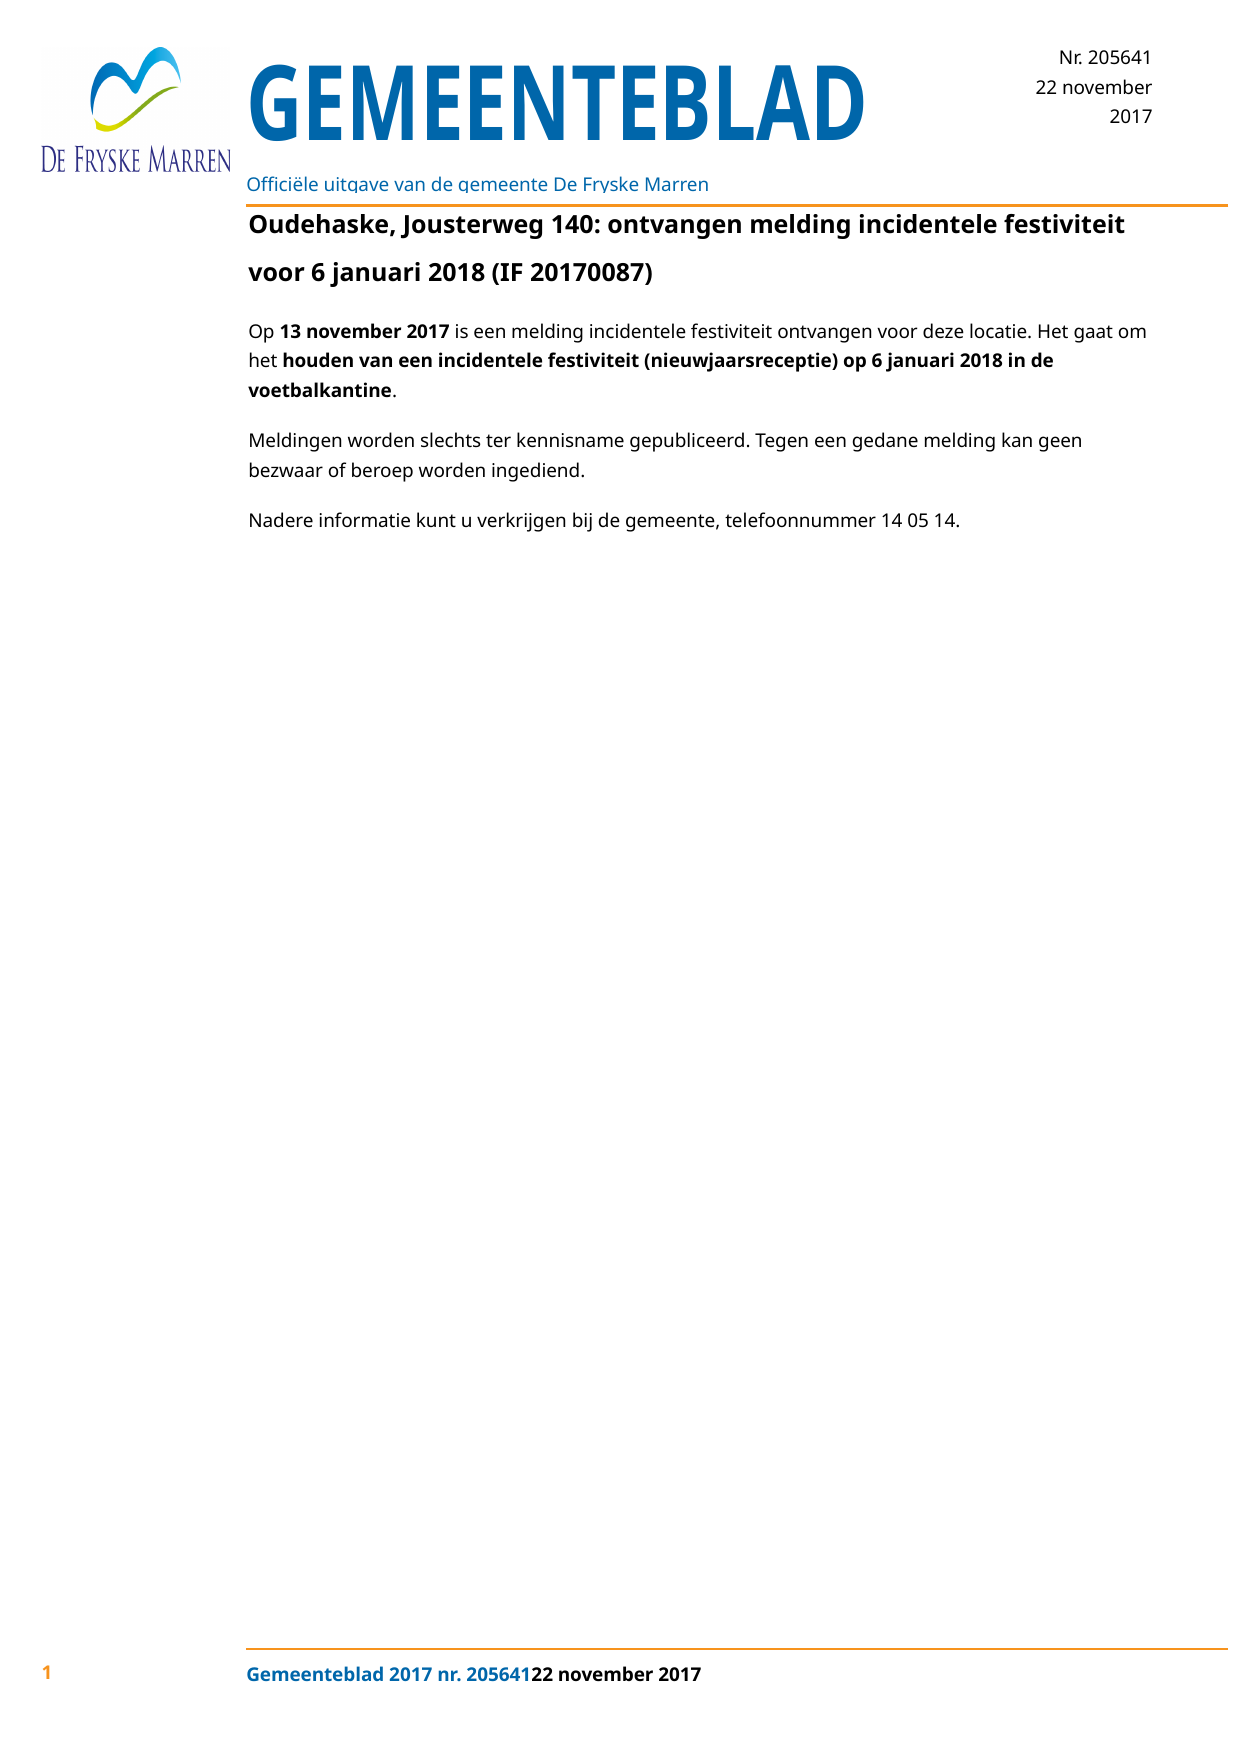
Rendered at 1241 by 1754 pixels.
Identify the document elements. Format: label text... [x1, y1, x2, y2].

text Meldingen worden slechts ter kennisname gepubliceerd. Tegen een gedane melding kan geen bezwaar of beroep worden ingediend. [248, 427, 1152, 483]
text Op 13 november 2017 is een melding incidentele festiviteit ontvangen voor deze locatie. Het gaat om het houden van een incidentele festiviteit (nieuwjaarsreceptie) op 6 januari 2018 in de voetbalkantine. [248, 318, 1152, 403]
text Nadere informatie kunt u verkrijgen bij de gemeente, telefoonnummer 14 05 14. [248, 507, 1152, 533]
picture [41, 47, 231, 172]
text Oudehaske, Jousterweg 140: ontvangen melding incidentele festiviteit voor 6 januari 2018 (IF 20170087) [248, 207, 1152, 288]
